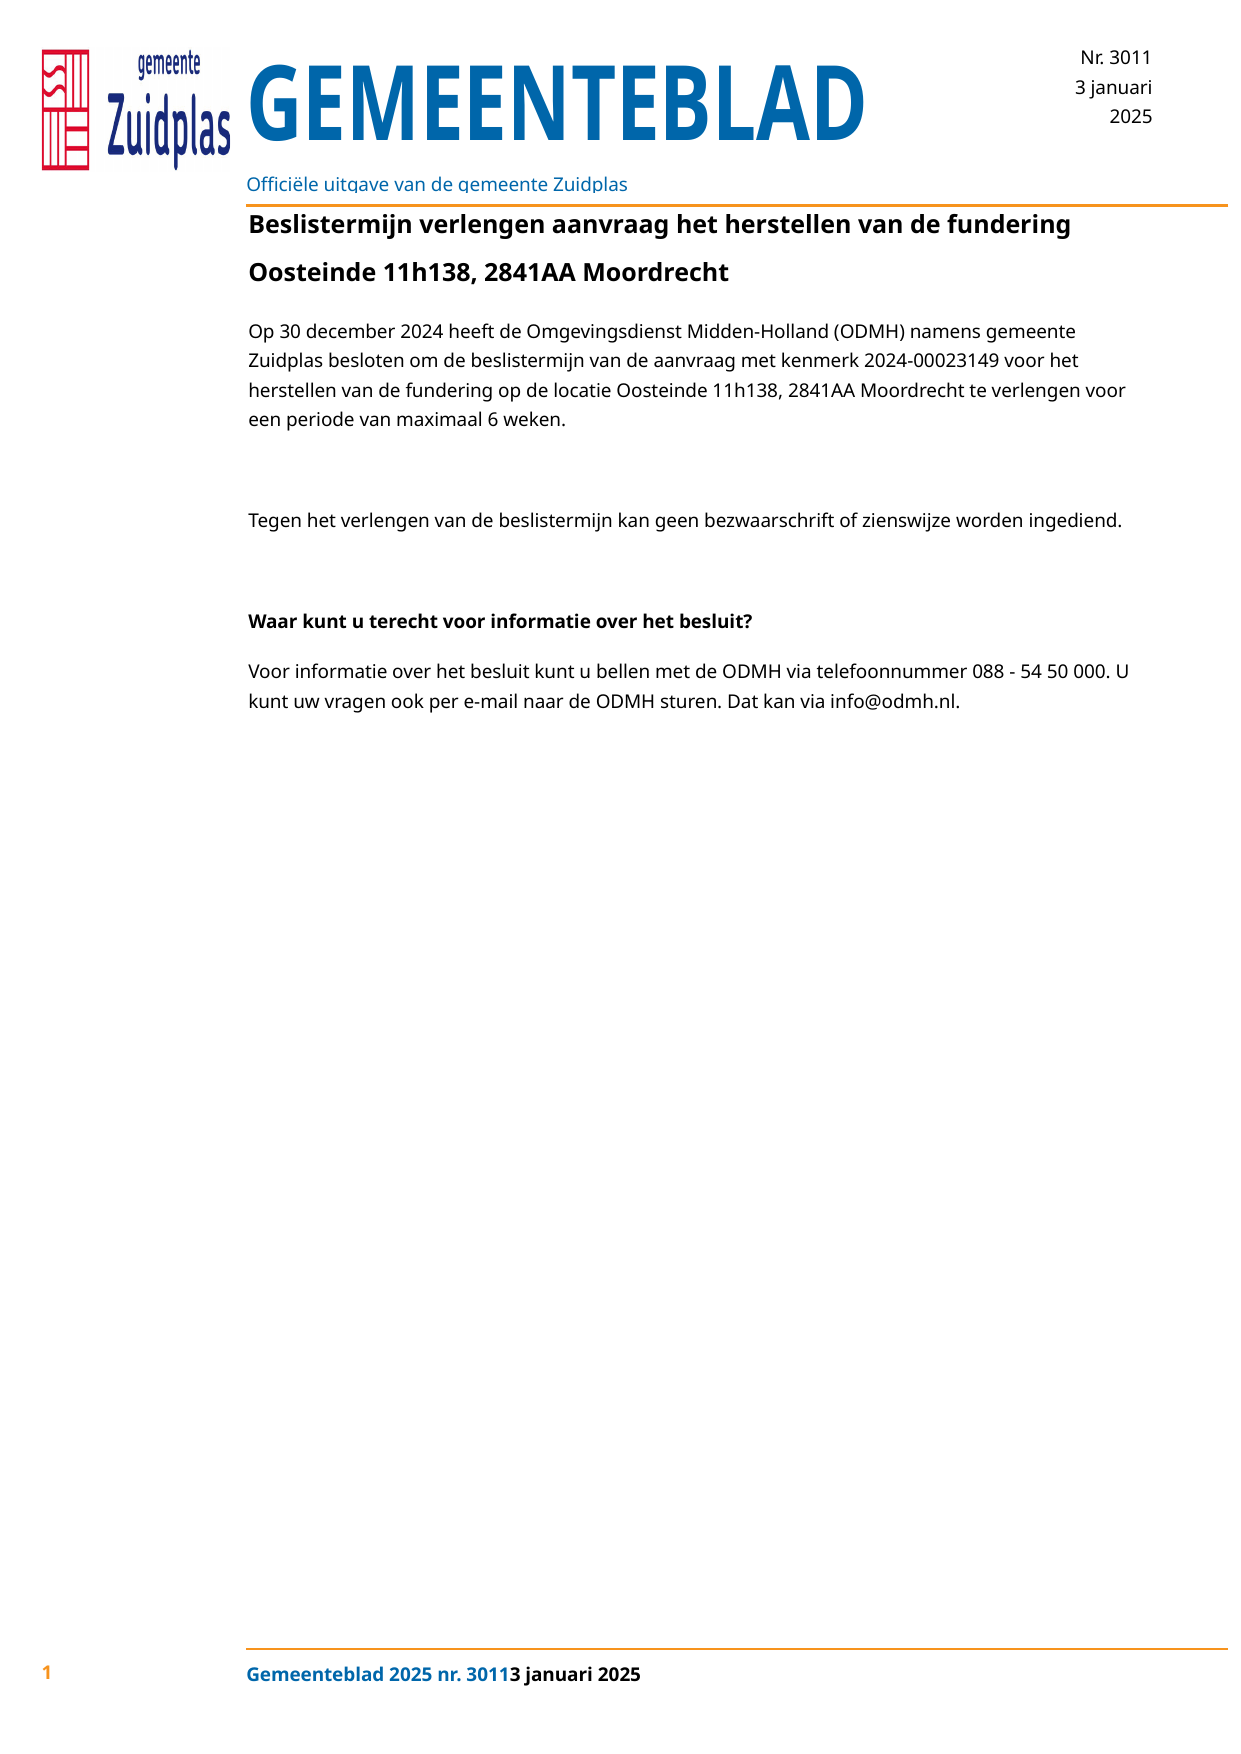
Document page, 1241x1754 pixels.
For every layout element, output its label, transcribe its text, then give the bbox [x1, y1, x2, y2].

text Beslistermijn verlengen aanvraag het herstellen van de fundering Oosteinde 11h138, 2841AA Moordrecht [248, 207, 1152, 288]
text Tegen het verlengen van de beslistermijn kan geen bezwaarschrift of zienswijze worden ingediend. [248, 507, 1152, 533]
text Voor informatie over het besluit kunt u bellen met de ODMH via telefoonnummer 088 - 54 50 000. U kunt uw vragen ook per e-mail naar de ODMH sturen. Dat kan via info@odmh.nl. [248, 659, 1152, 714]
text Op 30 december 2024 heeft de Omgevingsdienst Midden-Holland (ODMH) namens gemeente Zuidplas besloten om de beslistermijn van de aanvraag met kenmerk 2024-00023149 voor het herstellen van de fundering op de locatie Oosteinde 11h138, 2841AA Moordrecht te verlengen voor een periode van maximaal 6 weken. [248, 318, 1152, 432]
text Waar kunt u terecht voor informatie over het besluit? [248, 608, 1152, 634]
picture [41, 47, 231, 172]
